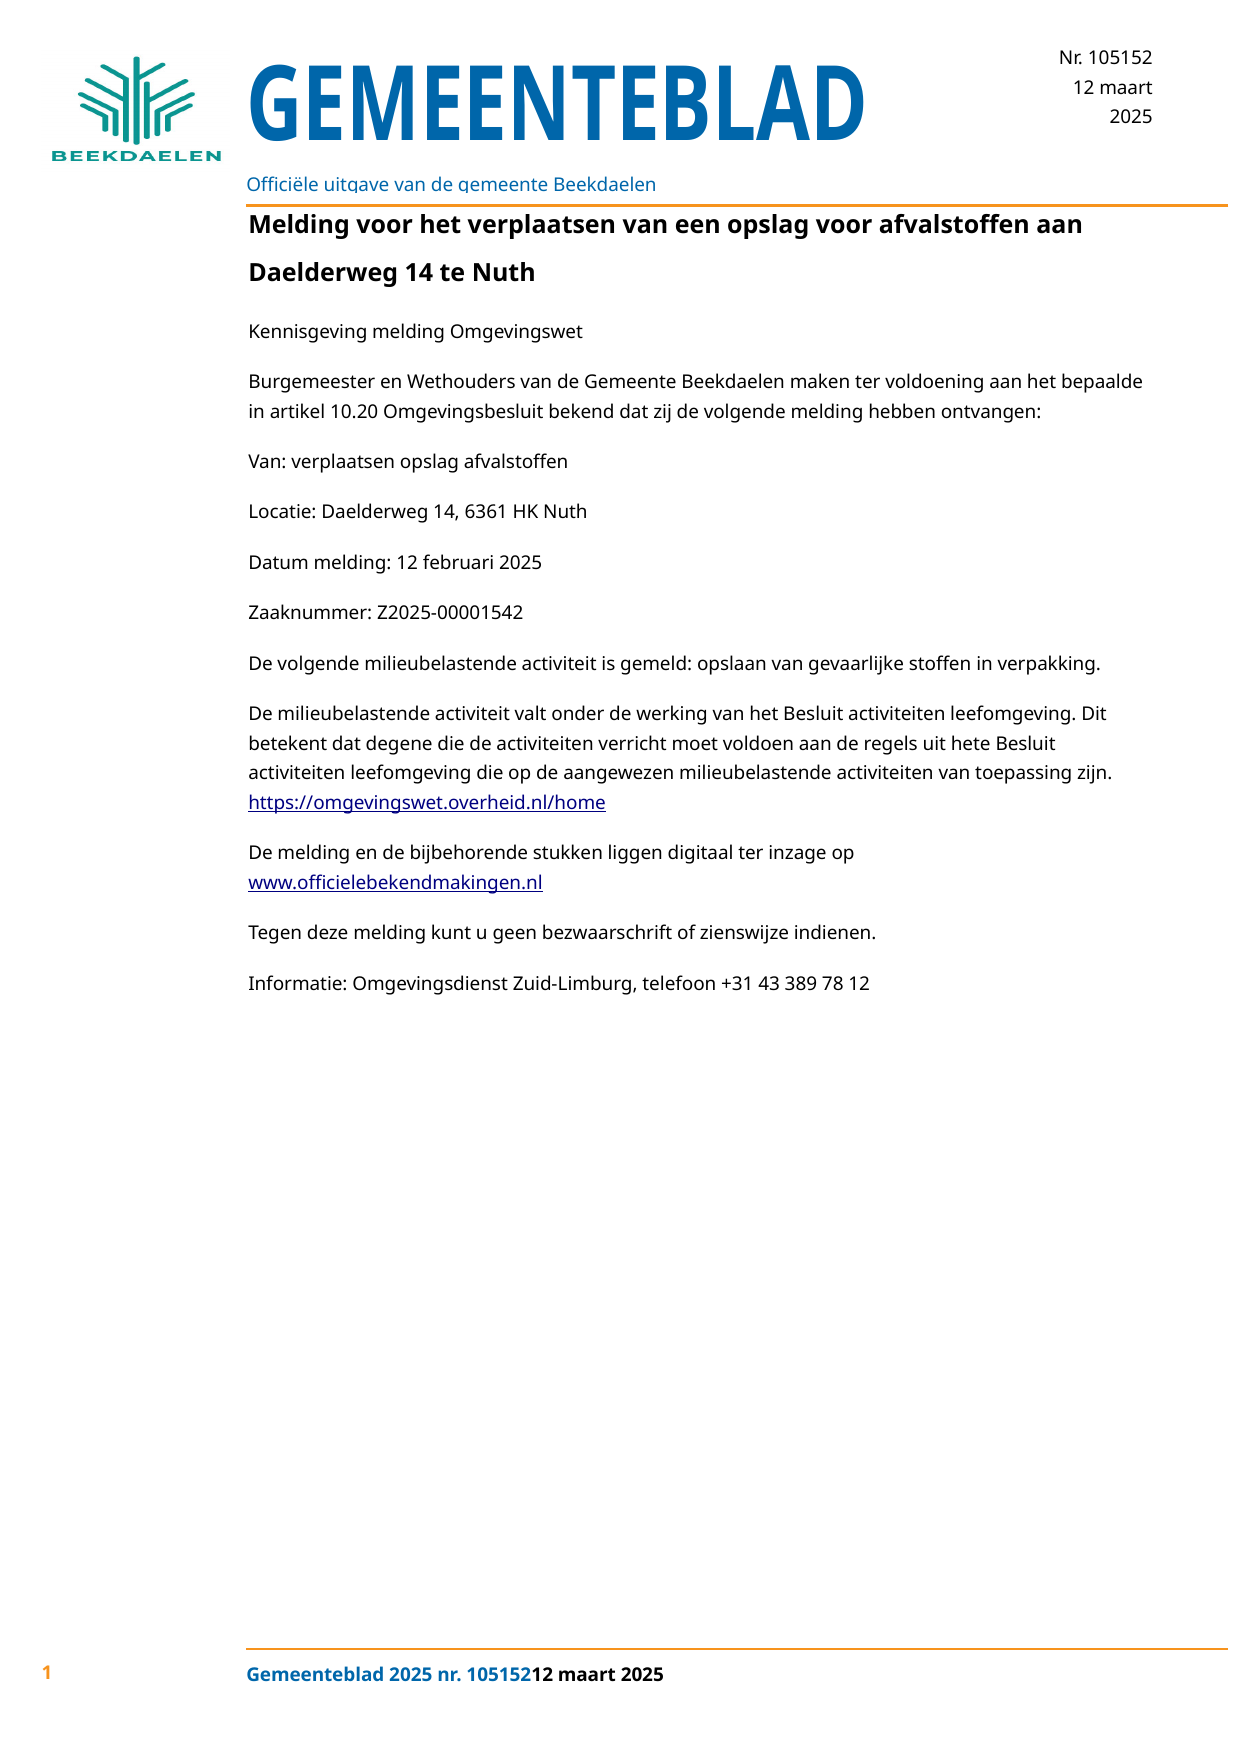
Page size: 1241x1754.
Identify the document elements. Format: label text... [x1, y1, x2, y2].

text De volgende milieubelastende activiteit is gemeld: opslaan van gevaarlijke stoffen in verpakking. [248, 650, 1152, 676]
text Tegen deze melding kunt u geen bezwaarschrift of zienswijze indienen. [248, 919, 1152, 945]
text Informatie: Omgevingsdienst Zuid-Limburg, telefoon +31 43 389 78 12 [248, 970, 1152, 996]
text Datum melding: 12 februari 2025 [248, 549, 1152, 575]
text Locatie: Daelderweg 14, 6361 HK Nuth [248, 499, 1152, 524]
text De milieubelastende activiteit valt onder de werking van het Besluit activiteiten leefomgeving. Dit betekent dat degene die de activiteiten verricht moet voldoen aan de regels uit hete Besluit activiteiten leefomgeving die op de aangewezen milieubelastende activiteiten van toepassing zijn. https://omgevingswet.overheid.nl/home [248, 700, 1152, 815]
picture [41, 47, 231, 172]
text Melding voor het verplaatsen van een opslag voor afvalstoffen aan Daelderweg 14 te Nuth [248, 207, 1152, 288]
text Burgemeester en Wethouders van de Gemeente Beekdaelen maken ter voldoening aan het bepaalde in artikel 10.20 Omgevingsbesluit bekend dat zij de volgende melding hebben ontvangen: [248, 368, 1152, 424]
text Kennisgeving melding Omgevingswet [248, 318, 1152, 344]
text Van: verplaatsen opslag afvalstoffen [248, 448, 1152, 474]
text De melding en de bijbehorende stukken liggen digitaal ter inzage op www.officielebekendmakingen.nl [248, 839, 1152, 895]
text Zaaknummer: Z2025-00001542 [248, 599, 1152, 625]
